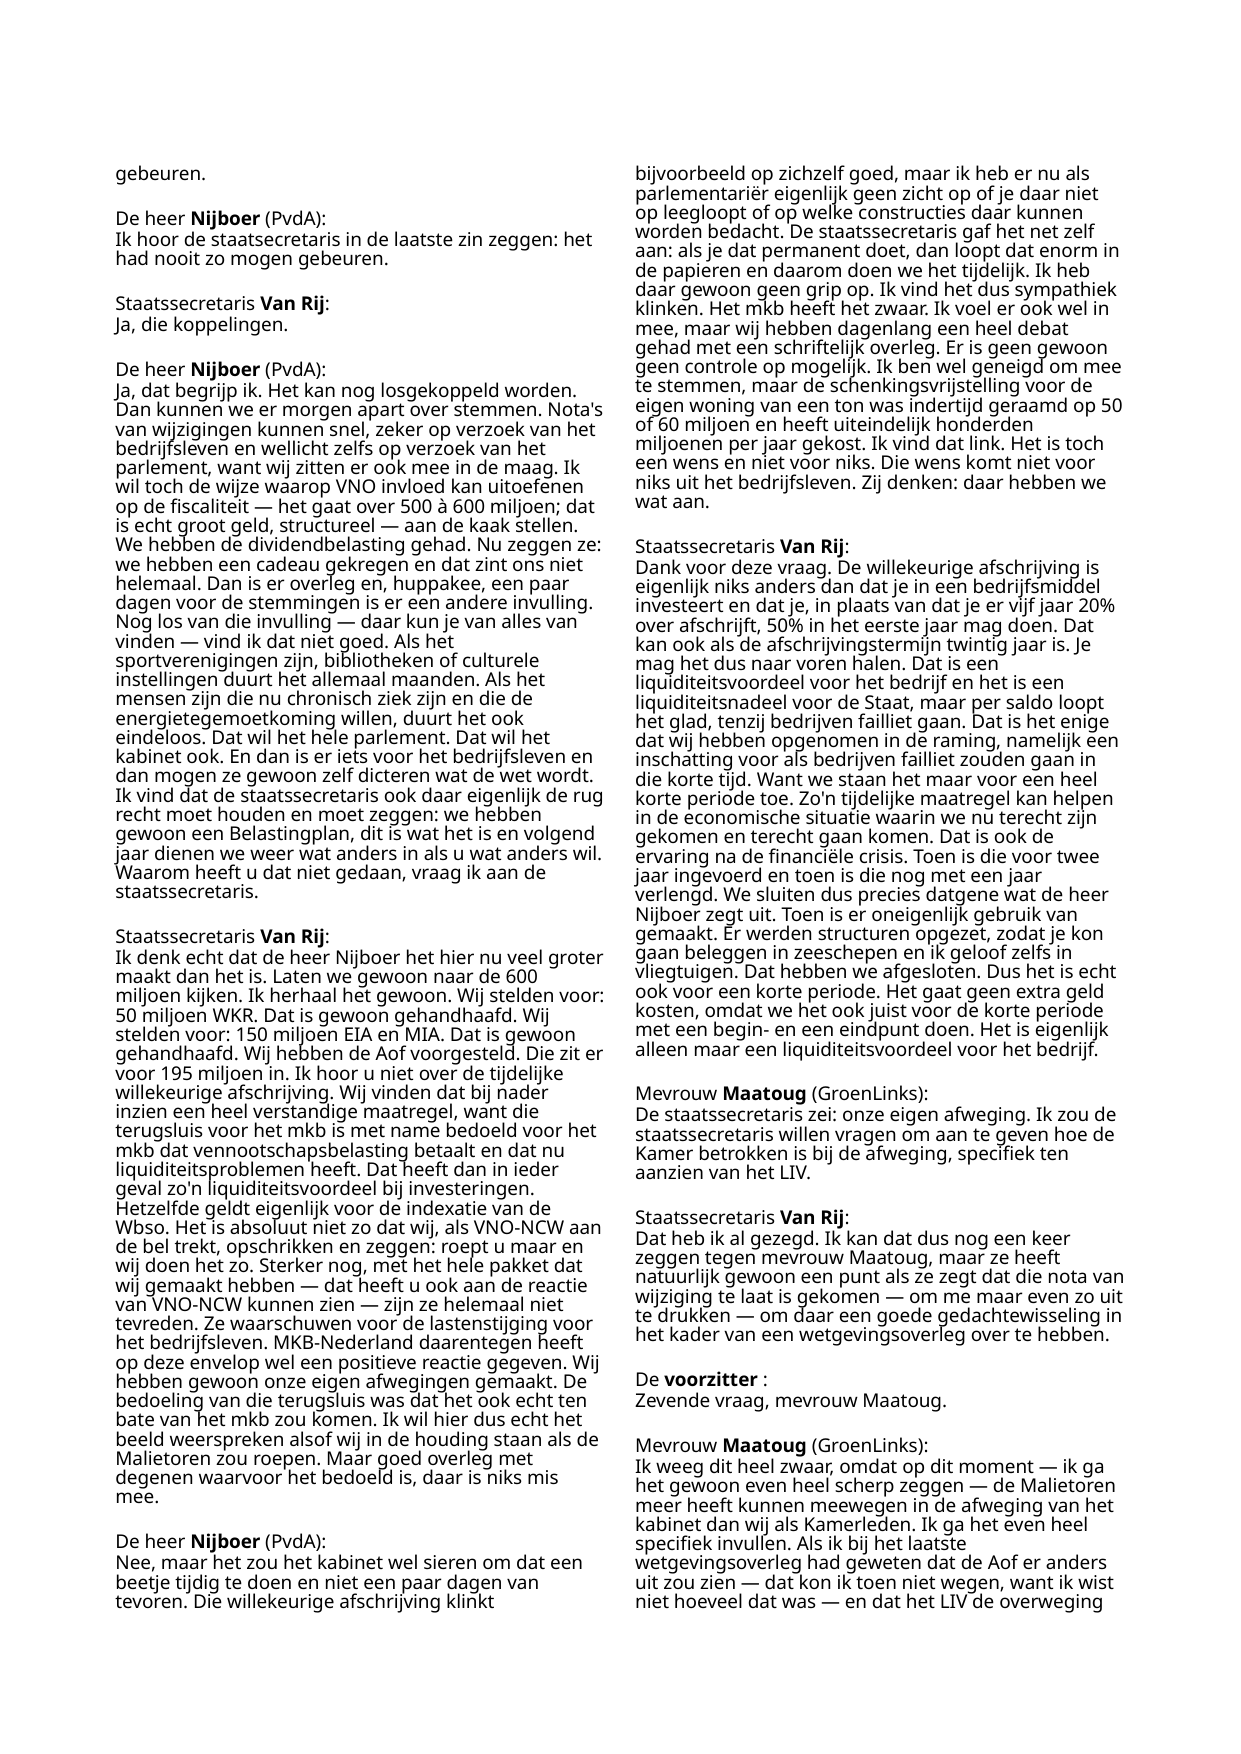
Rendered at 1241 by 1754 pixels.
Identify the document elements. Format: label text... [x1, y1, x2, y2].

text Ik denk echt dat de heer Nijboer het hier nu veel groter maakt dan het is. Laten we gewoon naar de 600 miljoen kijken. Ik herhaal het gewoon. Wij stelden voor: 50 miljoen WKR. Dat is gewoon gehandhaafd. Wij stelden voor: 150 miljoen EIA en MIA. Dat is gewoon gehandhaafd. Wij hebben de Aof voorgesteld. Die zit er voor 195 miljoen in. Ik hoor u niet over de tijdelijke willekeurige afschrijving. Wij vinden dat bij nader inzien een heel verstandige maatregel, want die terugsluis voor het mkb is met name bedoeld voor het mkb dat vennootschapsbelasting betaalt en dat nu liquiditeitsproblemen heeft. Dat heeft dan in ieder geval zo'n liquiditeitsvoordeel bij investeringen. Hetzelfde geldt eigenlijk voor de indexatie van de Wbso. Het is absoluut niet zo dat wij, als VNO-NCW aan de bel trekt, opschrikken en zeggen: roept u maar en wij doen het zo. Sterker nog, met het hele pakket dat wij gemaakt hebben — dat heeft u ook aan de reactie van VNO-NCW kunnen zien — zijn ze helemaal niet tevreden. Ze waarschuwen voor de lastenstijging voor het bedrijfsleven. MKB-Nederland daarentegen heeft op deze envelop wel een positieve reactie gegeven. Wij hebben gewoon onze eigen afwegingen gemaakt. De bedoeling van die terugsluis was dat het ook echt ten bate van het mkb zou komen. Ik wil hier dus echt het beeld weerspreken alsof wij in de houding staan als de Malietoren zou roepen. Maar goed overleg met degenen waarvoor het bedoeld is, daar is niks mis mee. [115, 949, 605, 1508]
text Staatssecretaris Van Rij: [635, 1204, 1125, 1230]
text Ik weeg dit heel zwaar, omdat op dit moment — ik ga het gewoon even heel scherp zeggen — de Malietoren meer heeft kunnen meewegen in de afweging van het kabinet dan wij als Kamerleden. Ik ga het even heel specifiek invullen. Als ik bij het laatste wetgevingsoverleg had geweten dat de Aof er anders uit zou zien — dat kon ik toen niet wegen, want ik wist niet hoeveel dat was — en dat het LIV de overweging [635, 1458, 1125, 1612]
text Dat heb ik al gezegd. Ik kan dat dus nog een keer zeggen tegen mevrouw Maatoug, maar ze heeft natuurlijk gewoon een punt als ze zegt dat die nota van wijziging te laat is gekomen — om me maar even zo uit te drukken — om daar een goede gedachtewisseling in het kader van een wetgevingsoverleg over te hebben. [635, 1230, 1125, 1346]
text Mevrouw Maatoug (GroenLinks): [635, 1081, 1125, 1106]
text Staatssecretaris Van Rij: [115, 291, 605, 316]
text De heer Nijboer (PvdA): [115, 356, 605, 382]
text Zevende vraag, mevrouw Maatoug. [635, 1392, 1125, 1411]
text De heer Nijboer (PvdA): [115, 205, 605, 231]
text bijvoorbeeld op zichzelf goed, maar ik heb er nu als parlementariër eigenlijk geen zicht op of je daar niet op leegloopt of op welke constructies daar kunnen worden bedacht. De staatssecretaris gaf het net zelf aan: als je dat permanent doet, dan loopt dat enorm in de papieren en daarom doen we het tijdelijk. Ik heb daar gewoon geen grip op. Ik vind het dus sympathiek klinken. Het mkb heeft het zwaar. Ik voel er ook wel in mee, maar wij hebben dagenlang een heel debat gehad met een schriftelijk overleg. Er is geen gewoon geen controle op mogelijk. Ik ben wel geneigd om mee te stemmen, maar de schenkingsvrijstelling voor de eigen woning van een ton was indertijd geraamd op 50 of 60 miljoen en heeft uiteindelijk honderden miljoenen per jaar gekost. Ik vind dat link. Het is toch een wens en niet voor niks. Die wens komt niet voor niks uit het bedrijfsleven. Zij denken: daar hebben we wat aan. [635, 165, 1125, 512]
text Dank voor deze vraag. De willekeurige afschrijving is eigenlijk niks anders dan dat je in een bedrijfsmiddel investeert en dat je, in plaats van dat je er vijf jaar 20% over afschrijft, 50% in het eerste jaar mag doen. Dat kan ook als de afschrijvingstermijn twintig jaar is. Je mag het dus naar voren halen. Dat is een liquiditeitsvoordeel voor het bedrijf en het is een liquiditeitsnadeel voor de Staat, maar per saldo loopt het glad, tenzij bedrijven failliet gaan. Dat is het enige dat wij hebben opgenomen in de raming, namelijk een inschatting voor als bedrijven failliet zouden gaan in die korte tijd. Want we staan het maar voor een heel korte periode toe. Zo'n tijdelijke maatregel kan helpen in de economische situatie waarin we nu terecht zijn gekomen en terecht gaan komen. Dat is ook de ervaring na de financiële crisis. Toen is die voor twee jaar ingevoerd en toen is die nog met een jaar verlengd. We sluiten dus precies datgene wat de heer Nijboer zegt uit. Toen is er oneigenlijk gebruik van gemaakt. Er werden structuren opgezet, zodat je kon gaan beleggen in zeeschepen en ik geloof zelfs in vliegtuigen. Dat hebben we afgesloten. Dus het is echt ook voor een korte periode. Het gaat geen extra geld kosten, omdat we het ook juist voor de korte periode met een begin- en een eindpunt doen. Het is eigenlijk alleen maar een liquiditeitsvoordeel voor het bedrijf. [635, 559, 1125, 1060]
text Nee, maar het zou het kabinet wel sieren om dat een beetje tijdig te doen en niet een paar dagen van tevoren. Die willekeurige afschrijving klinkt [115, 1554, 605, 1612]
text Staatssecretaris Van Rij: [115, 923, 605, 949]
text gebeuren. [115, 165, 605, 184]
text Ja, die koppelingen. [115, 316, 605, 336]
text Ja, dat begrijp ik. Het kan nog losgekoppeld worden. Dan kunnen we er morgen apart over stemmen. Nota's van wijzigingen kunnen snel, zeker op verzoek van het bedrijfsleven en wellicht zelfs op verzoek van het parlement, want wij zitten er ook mee in de maag. Ik wil toch de wijze waarop VNO invloed kan uitoefenen op de fiscaliteit — het gaat over 500 à 600 miljoen; dat is echt groot geld, structureel — aan de kaak stellen. We hebben de dividendbelasting gehad. Nu zeggen ze: we hebben een cadeau gekregen en dat zint ons niet helemaal. Dan is er overleg en, huppakee, een paar dagen voor de stemmingen is er een andere invulling. Nog los van die invulling — daar kun je van alles van vinden — vind ik dat niet goed. Als het sportverenigingen zijn, bibliotheken of culturele instellingen duurt het allemaal maanden. Als het mensen zijn die nu chronisch ziek zijn en die de energietegemoetkoming willen, duurt het ook eindeloos. Dat wil het hele parlement. Dat wil het kabinet ook. En dan is er iets voor het bedrijfsleven en dan mogen ze gewoon zelf dicteren wat de wet wordt. Ik vind dat de staatssecretaris ook daar eigenlijk de rug recht moet houden en moet zeggen: we hebben gewoon een Belastingplan, dit is wat het is en volgend jaar dienen we weer wat anders in als u wat anders wil. Waarom heeft u dat niet gedaan, vraag ik aan de staatssecretaris. [115, 382, 605, 902]
text Ik hoor de staatsecretaris in de laatste zin zeggen: het had nooit zo mogen gebeuren. [115, 231, 605, 270]
text Staatssecretaris Van Rij: [635, 533, 1125, 559]
text De voorzitter : [635, 1366, 1125, 1392]
text De staatssecretaris zei: onze eigen afweging. Ik zou de staatssecretaris willen vragen om aan te geven hoe de Kamer betrokken is bij de afweging, specifiek ten aanzien van het LIV. [635, 1106, 1125, 1183]
text De heer Nijboer (PvdA): [115, 1529, 605, 1554]
text Mevrouw Maatoug (GroenLinks): [635, 1432, 1125, 1458]
